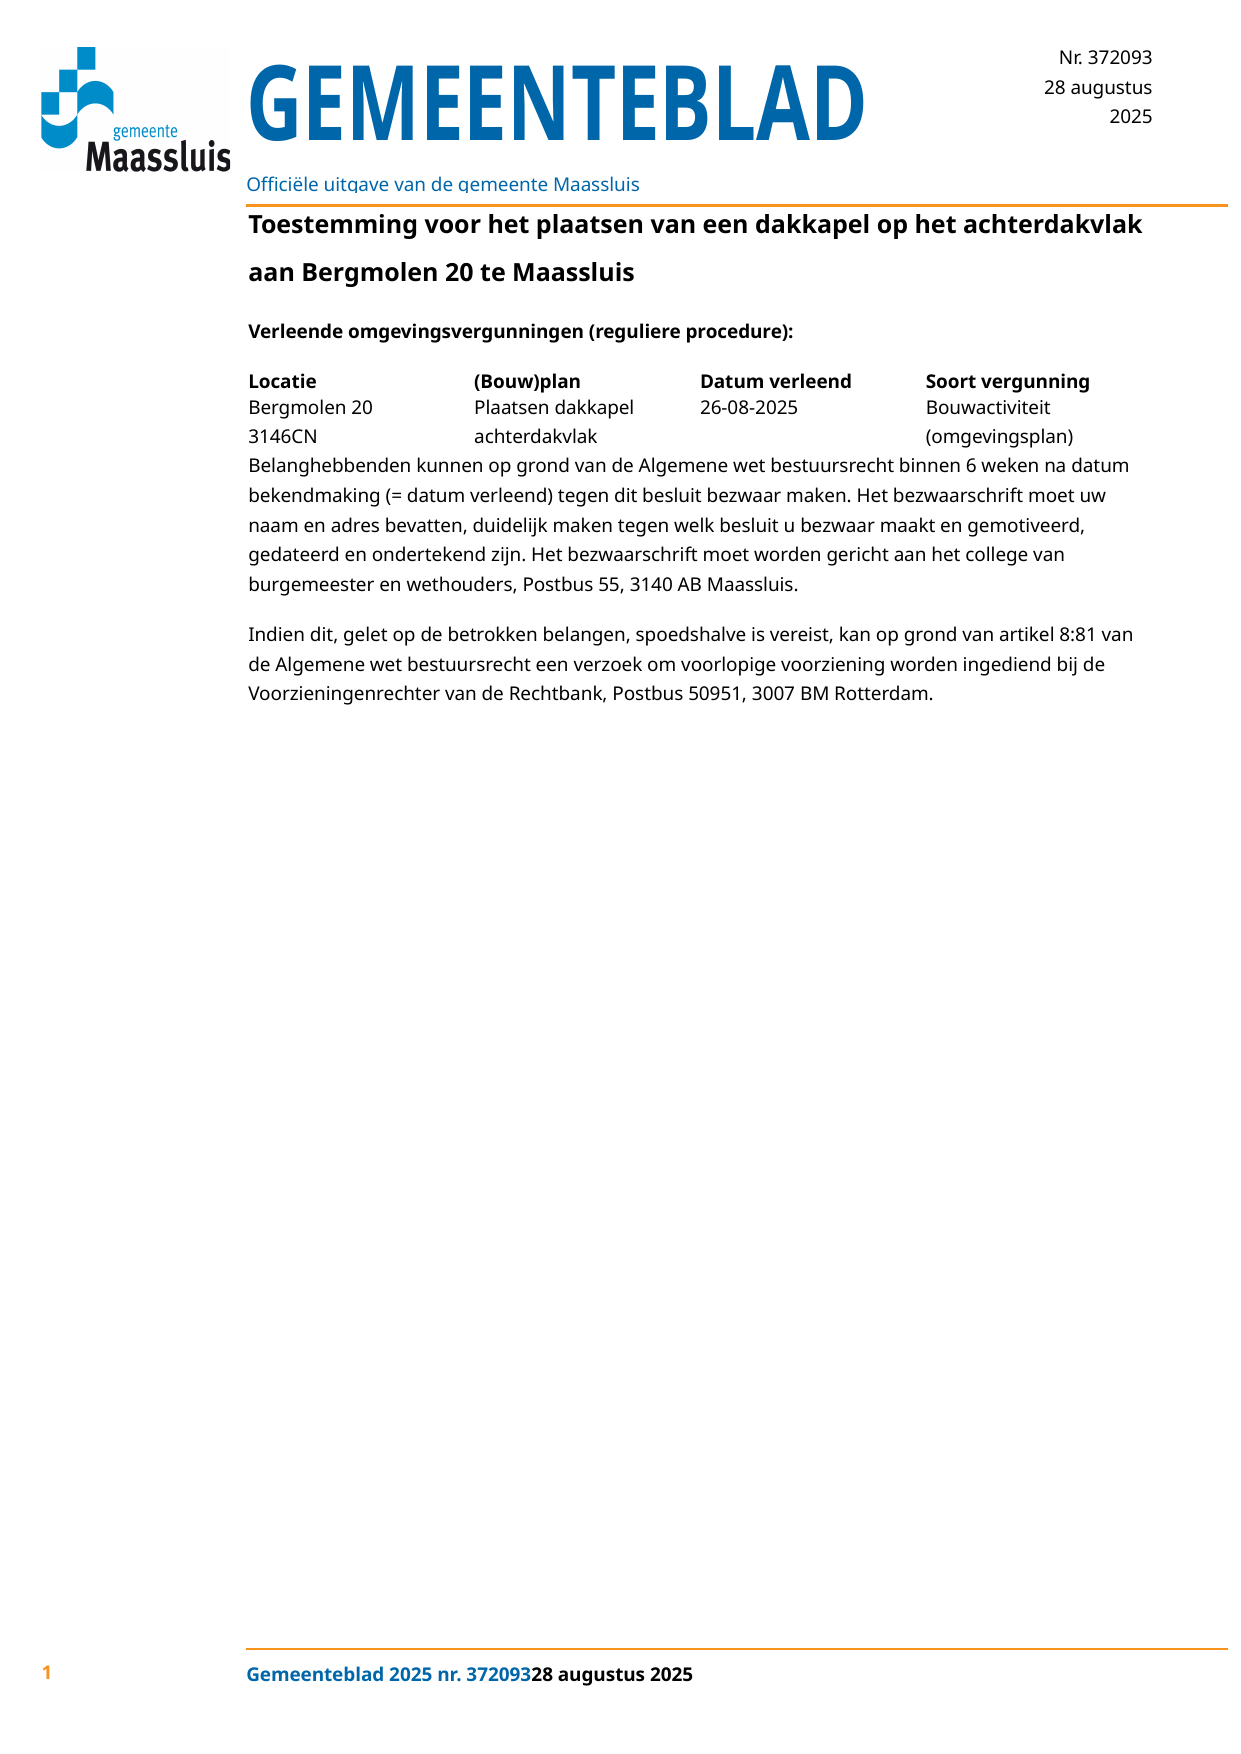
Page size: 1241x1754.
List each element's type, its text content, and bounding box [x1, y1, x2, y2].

table_cell 26-08-2025 [700, 394, 926, 449]
table_header Datum verleend [700, 369, 926, 394]
table_cell Bouwactiviteit (omgevingsplan) [926, 394, 1152, 449]
table_header Locatie [248, 369, 474, 394]
text Toestemming voor het plaatsen van een dakkapel op het achterdakvlak aan Bergmolen 20 te Maassluis [248, 207, 1152, 288]
table_header Soort vergunning [926, 369, 1152, 394]
picture [41, 47, 77, 92]
text Belanghebbenden kunnen op grond van de Algemene wet bestuursrecht binnen 6 weken na datum bekendmaking (= datum verleend) tegen dit besluit bezwaar maken. Het bezwaarschrift moet uw naam en adres bevatten, duidelijk maken tegen welk besluit u bezwaar maakt en gemotiveerd, gedateerd en ondertekend zijn. Het bezwaarschrift moet worden gericht aan het college van burgemeester en wethouders, Postbus 55, 3140 AB Maassluis. [248, 453, 1152, 597]
picture [41, 47, 231, 172]
table_cell Bergmolen 20 3146CN [248, 394, 474, 449]
table_cell Plaatsen dakkapel achterdakvlak [474, 394, 700, 449]
table_header (Bouw)plan [474, 369, 700, 394]
text Verleende omgevingsvergunningen (reguliere procedure): [248, 318, 1152, 344]
text Indien dit, gelet op de betrokken belangen, spoedshalve is vereist, kan op grond van artikel 8:81 van de Algemene wet bestuursrecht een verzoek om voorlopige voorziening worden ingediend bij de Voorzieningenrechter van de Rechtbank, Postbus 50951, 3007 BM Rotterdam. [248, 621, 1152, 706]
